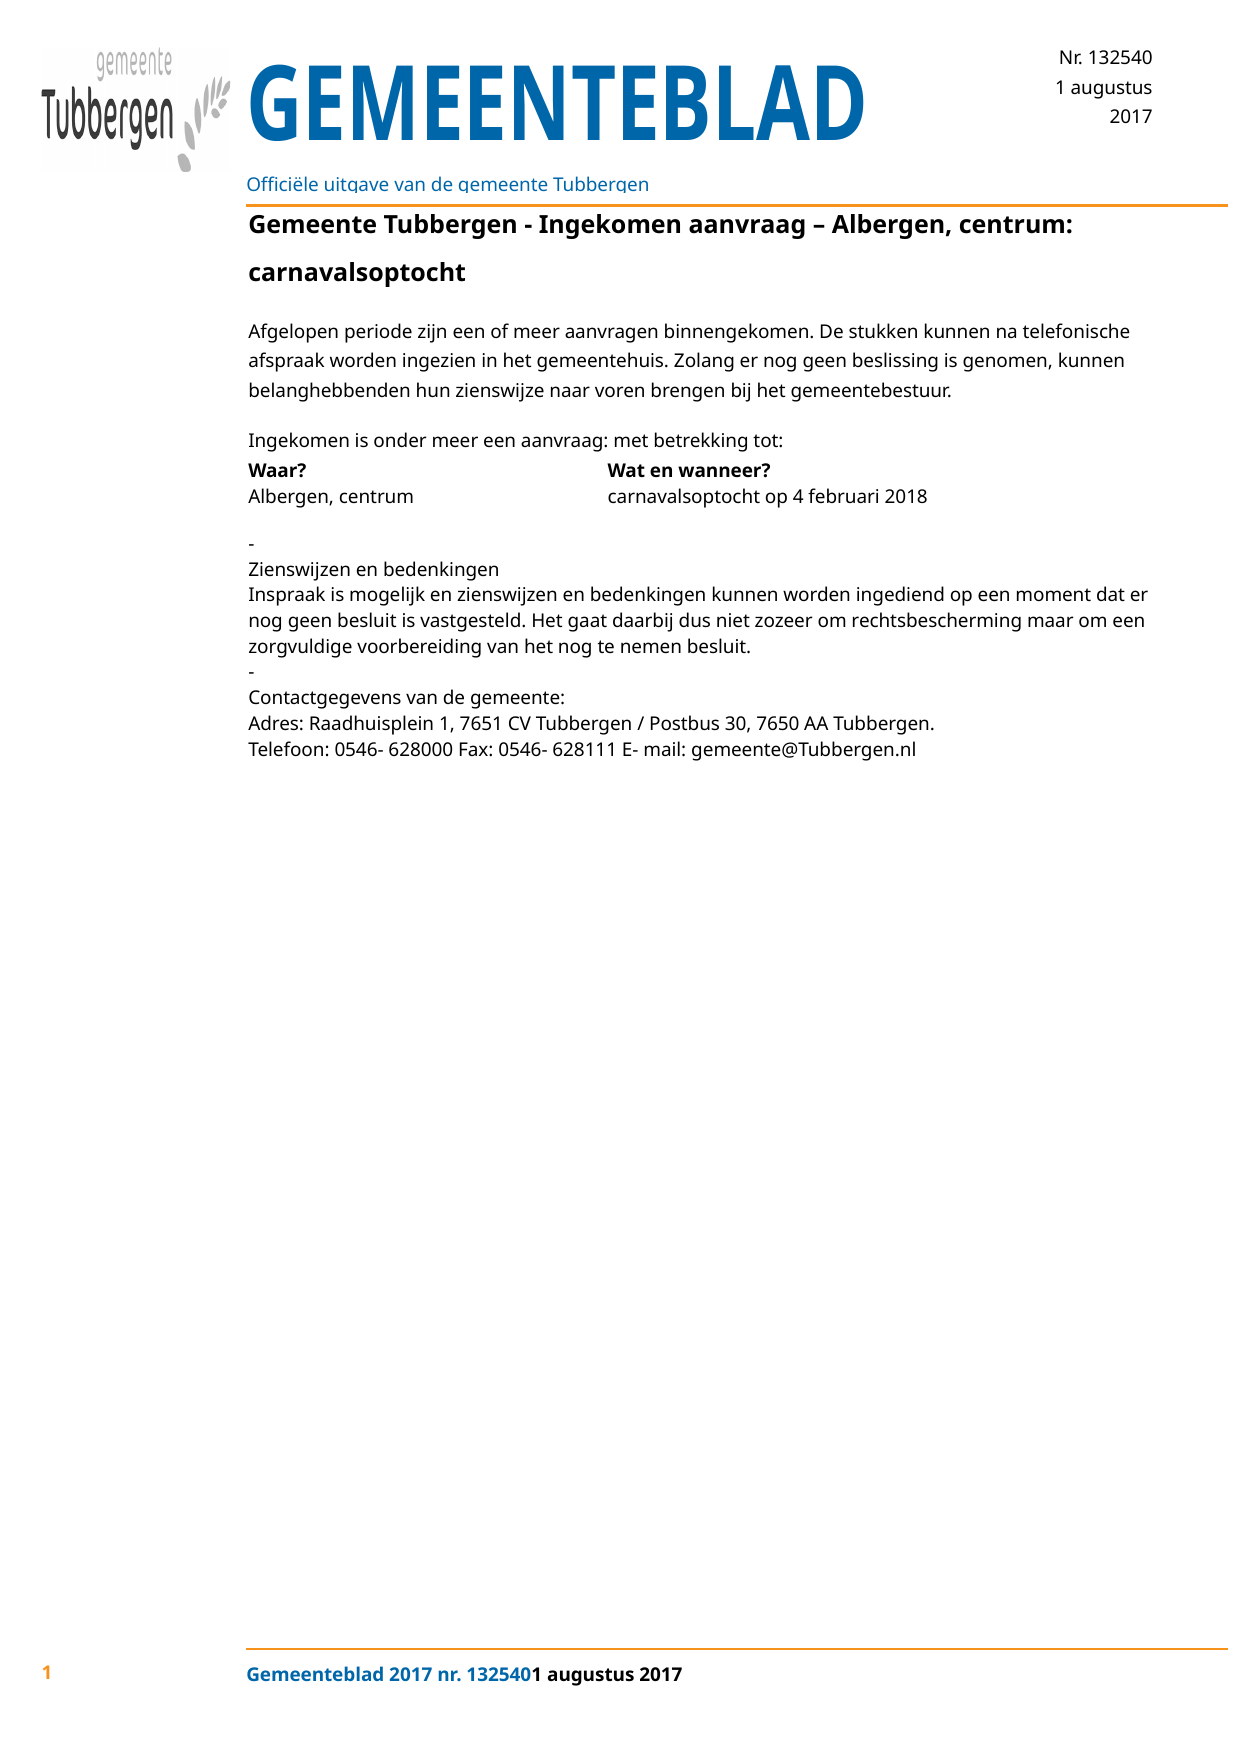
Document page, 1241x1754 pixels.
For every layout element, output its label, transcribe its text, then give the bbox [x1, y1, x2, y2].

text Contactgegevens van de gemeente: [248, 684, 1152, 710]
text Gemeente Tubbergen - Ingekomen aanvraag – Albergen, centrum: carnavalsoptocht [248, 207, 1152, 288]
picture [41, 47, 231, 172]
table_header Waar? [248, 457, 607, 483]
text Afgelopen periode zijn een of meer aanvragen binnengekomen. De stukken kunnen na telefonische afspraak worden ingezien in het gemeentehuis. Zolang er nog geen beslissing is genomen, kunnen belanghebbenden hun zienswijze naar voren brengen bij het gemeentebestuur. [248, 318, 1152, 403]
table_cell carnavalsoptocht op 4 februari 2018 [608, 483, 1152, 509]
text - [248, 659, 1152, 684]
text Zienswijzen en bedenkingen [248, 556, 1152, 582]
table_header Wat en wanneer? [608, 457, 1152, 483]
text - [248, 530, 1152, 556]
table_cell Albergen, centrum [248, 483, 607, 509]
text Inspraak is mogelijk en zienswijzen en bedenkingen kunnen worden ingediend op een moment dat er nog geen besluit is vastgesteld. Het gaat daarbij dus niet zozeer om rechtsbescherming maar om een zorgvuldige voorbereiding van het nog te nemen besluit. [248, 582, 1152, 659]
text Adres: Raadhuisplein 1, 7651 CV Tubbergen / Postbus 30, 7650 AA Tubbergen. [248, 710, 1152, 736]
text Ingekomen is onder meer een aanvraag: met betrekking tot: [248, 427, 1152, 453]
text Telefoon: 0546- 628000 Fax: 0546- 628111 E- mail: gemeente@Tubbergen.nl [248, 736, 1152, 762]
